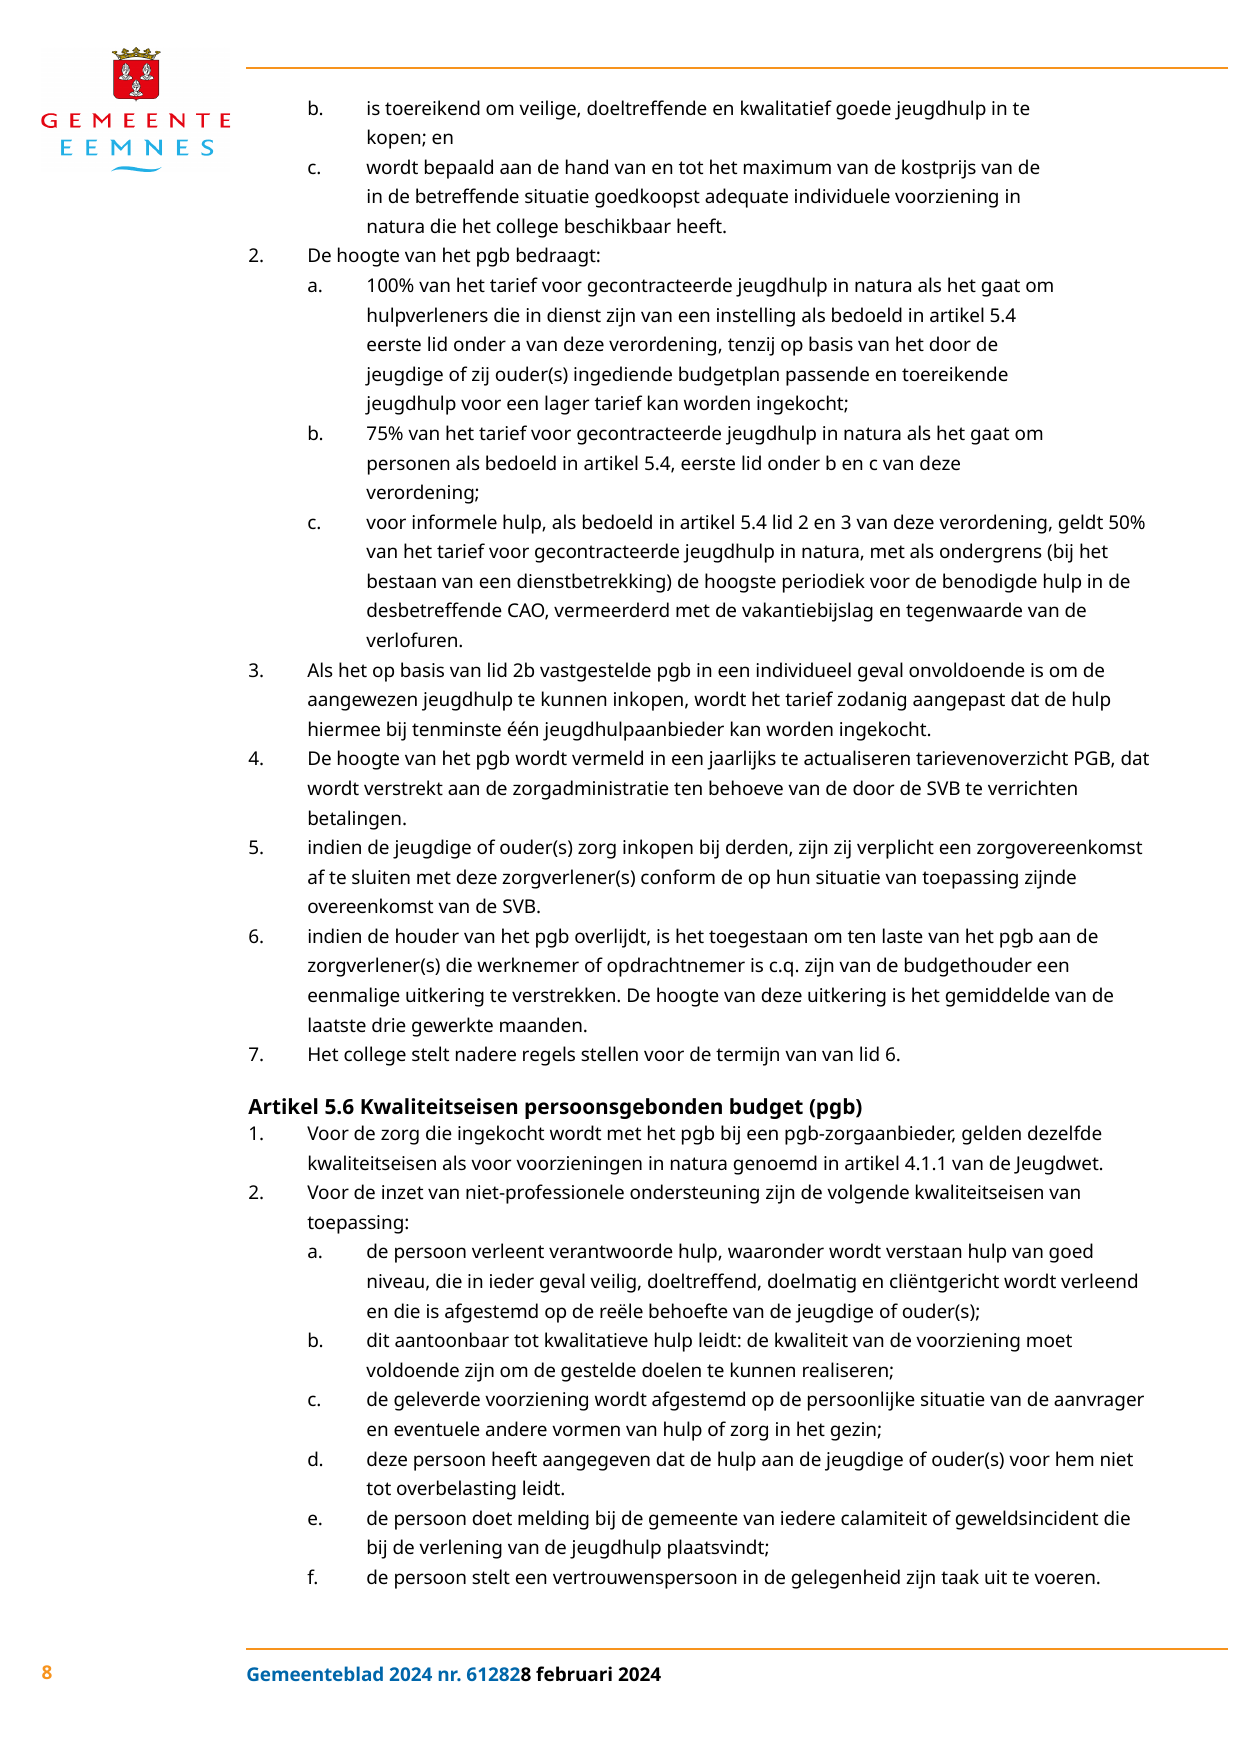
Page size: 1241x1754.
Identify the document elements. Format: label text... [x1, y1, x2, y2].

list de persoon stelt een vertrouwenspersoon in de gelegenheid zijn taak uit te voeren. [307, 1564, 1152, 1590]
list Voor de inzet van niet-professionele ondersteuning zijn de volgende kwaliteitseisen van toepassing: [248, 1179, 1152, 1235]
list eerste lid onder a van deze verordening, tenzij op basis van het door de [307, 331, 1152, 357]
list de persoon verleent verantwoorde hulp, waaronder wordt verstaan hulp van goed niveau, die in ieder geval veilig, doeltreffend, doelmatig en cliëntgericht wordt verleend en die is afgestemd op de reële behoefte van de jeugdige of ouder(s); [307, 1239, 1152, 1323]
list De hoogte van het pgb bedraagt: [248, 243, 1152, 268]
list in de betreffende situatie goedkoopst adequate individuele voorziening in [307, 183, 1152, 209]
list is toereikend om veilige, doeltreffende en kwalitatief goede jeugdhulp in te [307, 95, 1152, 121]
list indien de jeugdige of ouder(s) zorg inkopen bij derden, zijn zij verplicht een zorgovereenkomst af te sluiten met deze zorgverlener(s) conform de op hun situatie van toepassing zijnde overeenkomst van de SVB. [248, 834, 1152, 919]
list deze persoon heeft aangegeven dat de hulp aan de jeugdige of ouder(s) voor hem niet tot overbelasting leidt. [307, 1446, 1152, 1501]
list jeugdhulp voor een lager tarief kan worden ingekocht; [307, 391, 1152, 416]
list Het college stelt nadere regels stellen voor de termijn van van lid 6. [248, 1041, 1152, 1067]
list 75% van het tarief voor gecontracteerde jeugdhulp in natura als het gaat om [307, 420, 1152, 446]
list dit aantoonbaar tot kwalitatieve hulp leidt: de kwaliteit van de voorziening moet voldoende zijn om de gestelde doelen te kunnen realiseren; [307, 1327, 1152, 1383]
list jeugdige of zij ouder(s) ingediende budgetplan passende en toereikende [307, 361, 1152, 387]
list hulpverleners die in dienst zijn van een instelling als bedoeld in artikel 5.4 [307, 302, 1152, 328]
list voor informele hulp, als bedoeld in artikel 5.4 lid 2 en 3 van deze verordening, geldt 50% van het tarief voor gecontracteerde jeugdhulp in natura, met als ondergrens (bij het bestaan van een dienstbetrekking) de hoogste periodiek voor de benodigde hulp in de desbetreffende CAO, vermeerderd met de vakantiebijslag en tegenwaarde van de verlofuren. [307, 509, 1152, 653]
list kopen; en [307, 124, 1152, 150]
list Voor de zorg die ingekocht wordt met het pgb bij een pgb-zorgaanbieder, gelden dezelfde kwaliteitseisen als voor voorzieningen in natura genoemd in artikel 4.1.1 van de Jeugdwet. [248, 1120, 1152, 1176]
list natura die het college beschikbaar heeft. [307, 213, 1152, 239]
list personen als bedoeld in artikel 5.4, eerste lid onder b en c van deze [307, 450, 1152, 476]
list Als het op basis van lid 2b vastgestelde pgb in een individueel geval onvoldoende is om de aangewezen jeugdhulp te kunnen inkopen, wordt het tarief zodanig aangepast dat de hulp hiermee bij tenminste één jeugdhulpaanbieder kan worden ingekocht. [248, 657, 1152, 742]
list 100% van het tarief voor gecontracteerde jeugdhulp in natura als het gaat om [307, 272, 1152, 298]
list de persoon doet melding bij de gemeente van iedere calamiteit of geweldsincident die bij de verlening van de jeugdhulp plaatsvindt; [307, 1505, 1152, 1560]
list de geleverde voorziening wordt afgestemd op de persoonlijke situatie van de aanvrager en eventuele andere vormen van hulp of zorg in het gezin; [307, 1387, 1152, 1442]
picture [41, 47, 231, 172]
list verordening; [307, 479, 1152, 505]
text Artikel 5.6 Kwaliteitseisen persoonsgebonden budget (pgb) [248, 1092, 1152, 1120]
list indien de houder van het pgb overlijdt, is het toegestaan om ten laste van het pgb aan de zorgverlener(s) die werknemer of opdrachtnemer is c.q. zijn van de budgethouder een eenmalige uitkering te verstrekken. De hoogte van deze uitkering is het gemiddelde van de laatste drie gewerkte maanden. [248, 923, 1152, 1038]
list De hoogte van het pgb wordt vermeld in een jaarlijks te actualiseren tarievenoverzicht PGB, dat wordt verstrekt aan de zorgadministratie ten behoeve van de door de SVB te verrichten betalingen. [248, 746, 1152, 831]
list wordt bepaald aan de hand van en tot het maximum van de kostprijs van de [307, 154, 1152, 180]
